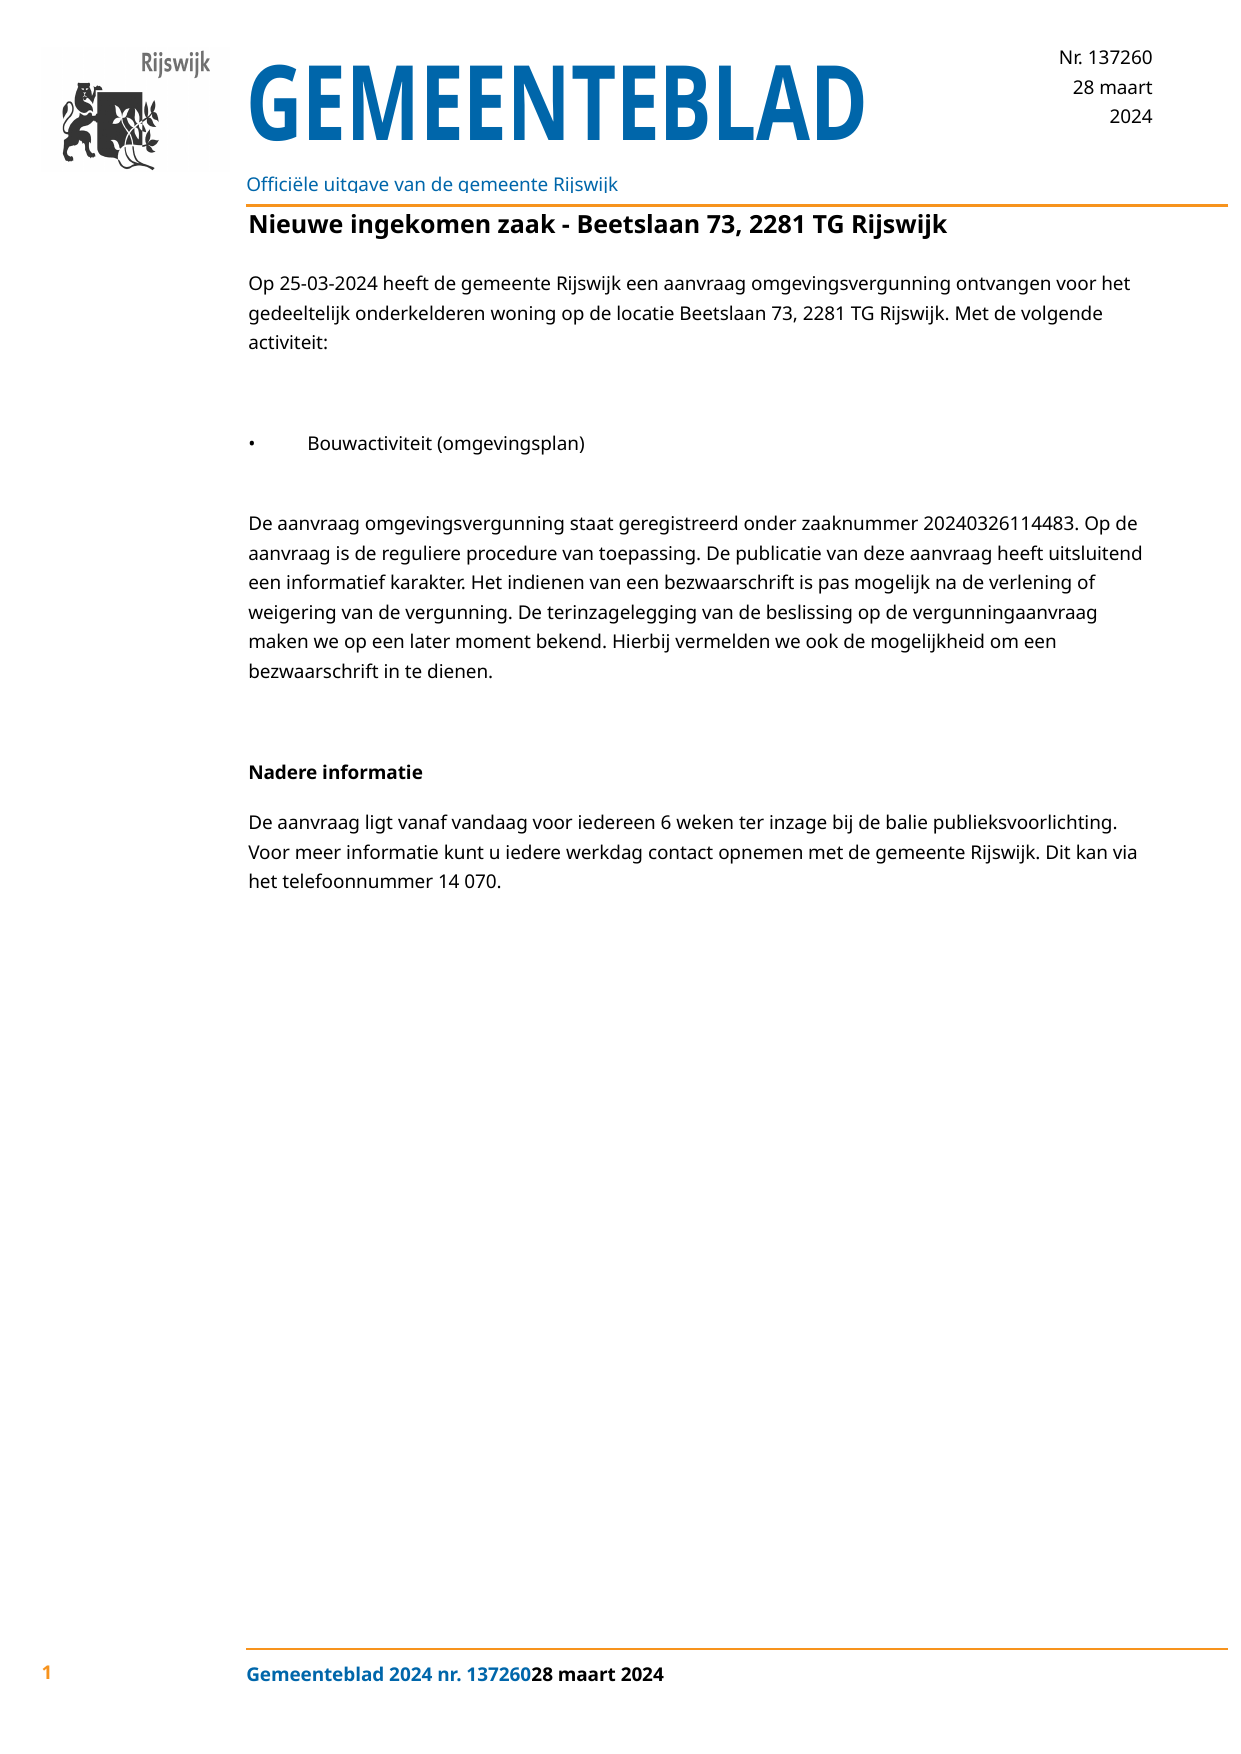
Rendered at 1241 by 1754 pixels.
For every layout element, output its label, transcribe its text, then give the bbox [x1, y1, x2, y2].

text Nadere informatie [248, 759, 1152, 785]
text Op 25-03-2024 heeft de gemeente Rijswijk een aanvraag omgevingsvergunning ontvangen voor het gedeeltelijk onderkelderen woning op de locatie Beetslaan 73, 2281 TG Rijswijk. Met de volgende activiteit: [248, 270, 1152, 355]
list Bouwactiviteit (omgevingsplan) [248, 430, 1152, 456]
text Nieuwe ingekomen zaak - Beetslaan 73, 2281 TG Rijswijk [248, 207, 1152, 241]
text De aanvraag omgevingsvergunning staat geregistreerd onder zaaknummer 20240326114483. Op de aanvraag is de reguliere procedure van toepassing. De publicatie van deze aanvraag heeft uitsluitend een informatief karakter. Het indienen van een bezwaarschrift is pas mogelijk na de verlening of weigering van de vergunning. De terinzagelegging van de beslissing op de vergunningaanvraag maken we op een later moment bekend. Hierbij vermelden we ook de mogelijkheid om een bezwaarschrift in te dienen. [248, 510, 1152, 684]
picture [41, 47, 231, 172]
text De aanvraag ligt vanaf vandaag voor iedereen 6 weken ter inzage bij de balie publieksvoorlichting. Voor meer informatie kunt u iedere werkdag contact opnemen met de gemeente Rijswijk. Dit kan via het telefoonnummer 14 070. [248, 809, 1152, 894]
